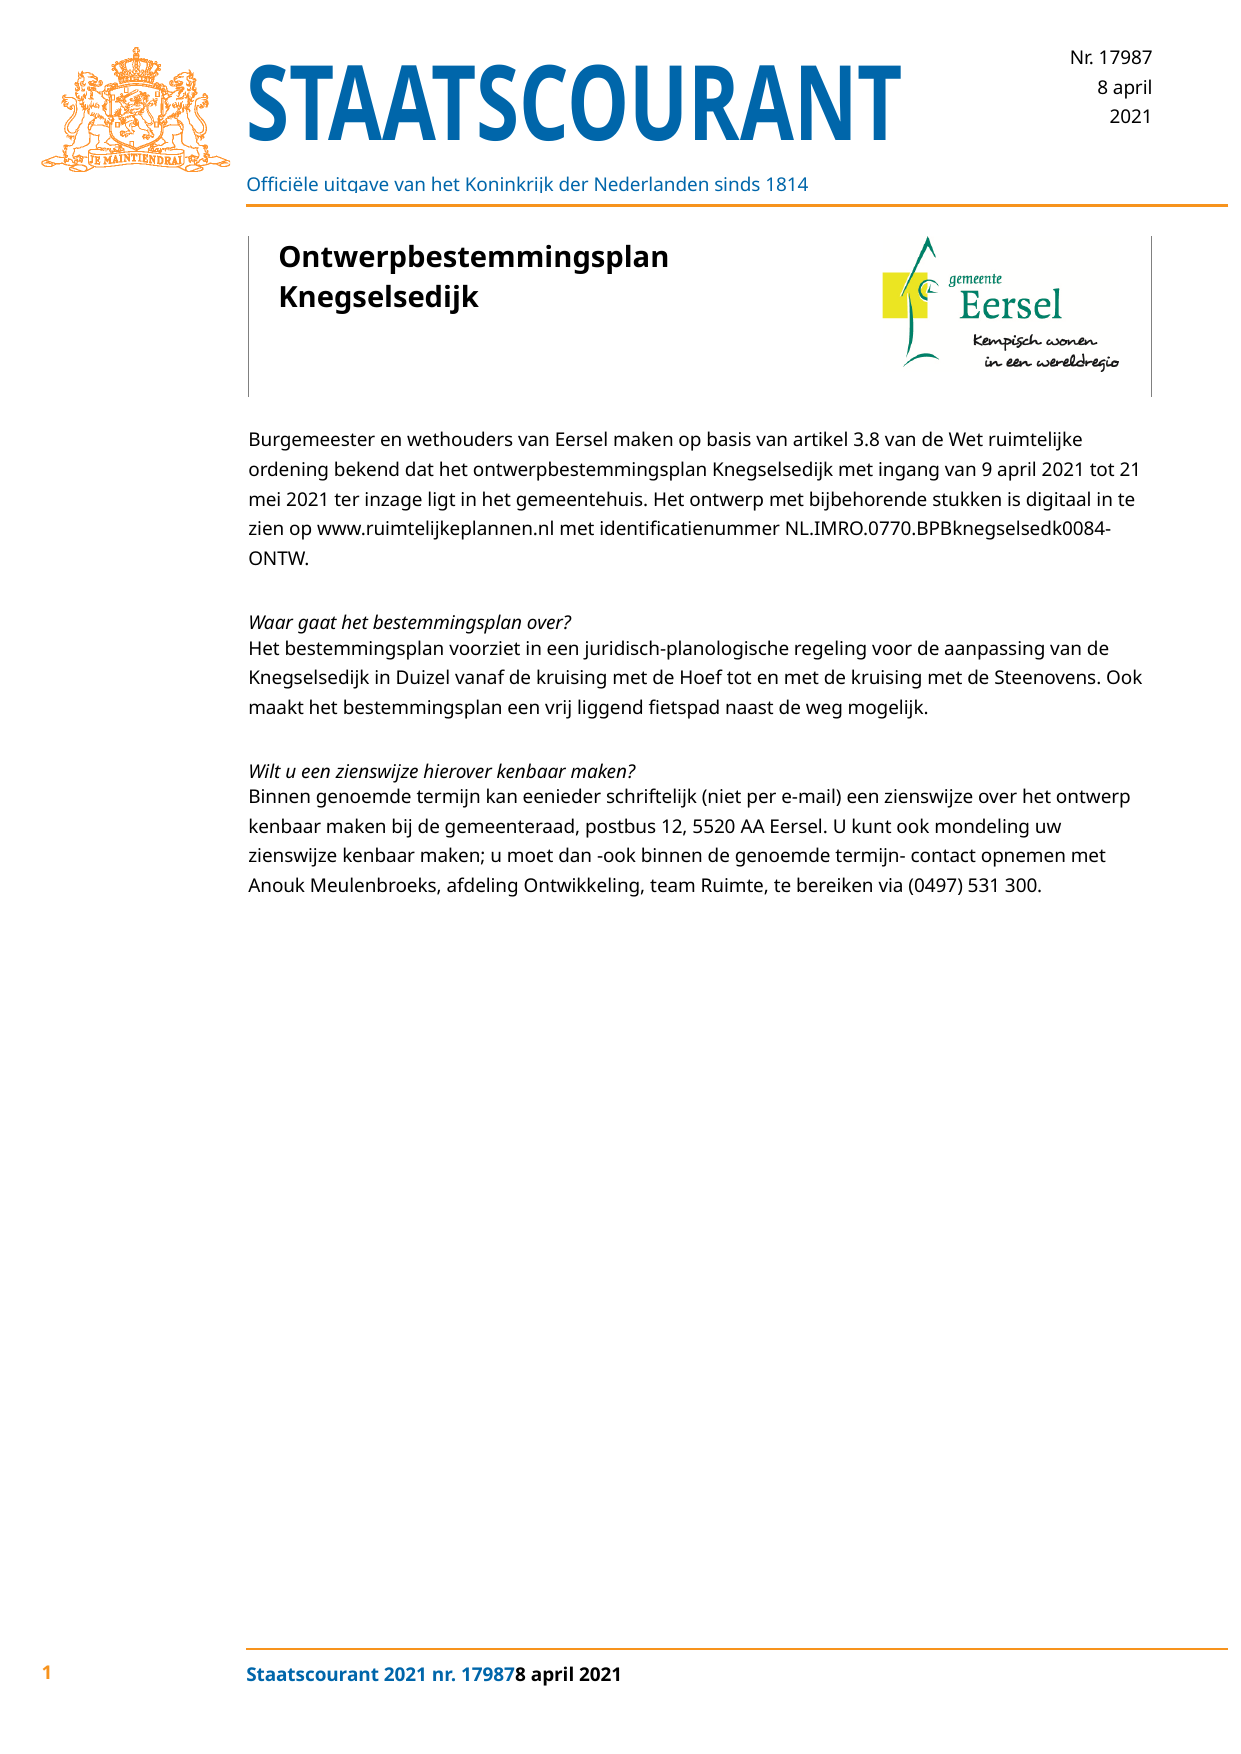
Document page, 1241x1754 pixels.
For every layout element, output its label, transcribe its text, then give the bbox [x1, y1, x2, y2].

text Wilt u een zienswijze hierover kenbaar maken? [248, 758, 1152, 783]
text Binnen genoemde termijn kan eenieder schriftelijk (niet per e-mail) een zienswijze over het ontwerp kenbaar maken bij de gemeenteraad, postbus 12, 5520 AA Eersel. U kunt ook mondeling uw zienswijze kenbaar maken; u moet dan -ook binnen de genoemde termijn- contact opnemen met Anouk Meulenbroeks, afdeling Ontwikkeling, team Ruimte, te bereiken via (0497) 531 300. [248, 783, 1152, 898]
text Waar gaat het bestemmingsplan over? [248, 609, 1152, 635]
table_header Ontwerpbestemmingsplan Knegselsedijk [249, 236, 850, 397]
text Burgemeester en wethouders van Eersel maken op basis van artikel 3.8 van de Wet ruimtelijke ordening bekend dat het ontwerpbestemmingsplan Knegselsedijk met ingang van 9 april 2021 tot 21 mei 2021 ter inzage ligt in het gemeentehuis. Het ontwerp met bijbehorende stukken is digitaal in te zien op www.ruimtelijkeplannen.nl met identificatienummer NL.IMRO.0770.BPBknegselsedk0084-ONTW. [248, 427, 1152, 571]
picture [41, 47, 231, 172]
picture [882, 236, 1119, 372]
text Het bestemmingsplan voorziet in een juridisch-planologische regeling voor de aanpassing van de Knegselsedijk in Duizel vanaf de kruising met de Hoef tot en met de kruising met de Steenovens. Ook maakt het bestemmingsplan een vrij liggend fietspad naast de weg mogelijk. [248, 635, 1152, 719]
table_header [850, 236, 1151, 397]
